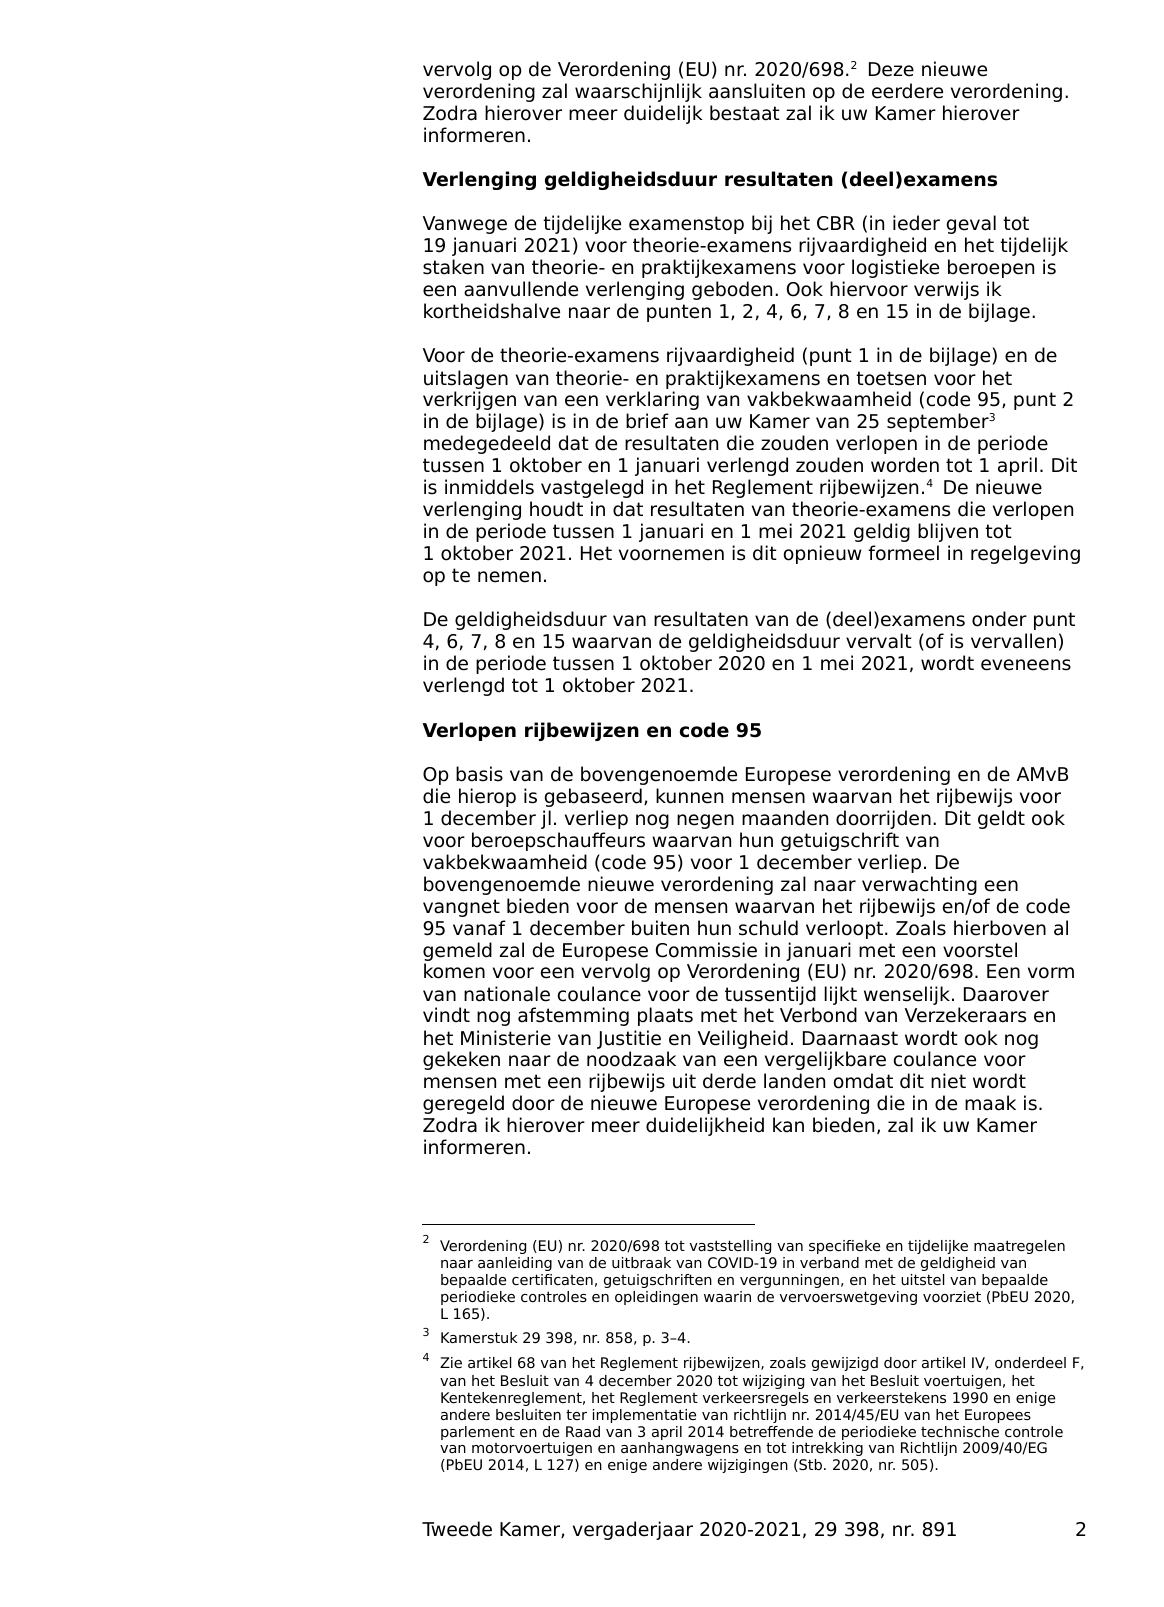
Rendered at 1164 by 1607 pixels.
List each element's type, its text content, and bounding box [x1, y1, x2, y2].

subtitle Verlopen rijbewijzen en code 95 [422, 719, 1087, 741]
text Kamerstuk 29 398, nr. 858, p. 3–4. [422, 1326, 1087, 1348]
text Zie artikel 68 van het Reglement rijbewijzen, zoals gewijzigd door artikel IV, onderdeel F, van het Besluit van 4 december 2020 tot wijziging van het Besluit voertuigen, het Kentekenreglement, het Reglement verkeersregels en verkeerstekens 1990 en enige andere besluiten ter implementatie van richtlijn nr. 2014/45/EU van het Europees parlement en de Raad van 3 april 2014 betreffende de periodieke technische controle van motorvoertuigen en aanhangwagens en tot intrekking van Richtlijn 2009/40/EG (PbEU 2014, L 127) en enige andere wijzigingen (Stb. 2020, nr. 505). [422, 1351, 1087, 1474]
text Vanwege de tijdelijke examenstop bij het CBR (in ieder geval tot 19 januari 2021) voor theorie-examens rijvaardigheid en het tijdelijk staken van theorie- en praktijkexamens voor logistieke beroepen is een aanvullende verlenging geboden. Ook hiervoor verwijs ik kortheidshalve naar de punten 1, 2, 4, 6, 7, 8 en 15 in de bijlage. [422, 213, 1087, 323]
text vervolg op de Verordening (EU) nr. 2020/698. Deze nieuwe verordening zal waarschijnlijk aansluiten op de eerdere verordening. Zodra hierover meer duidelijk bestaat zal ik uw Kamer hierover informeren. [422, 59, 1087, 147]
text Op basis van de bovengenoemde Europese verordening en de AMvB die hierop is gebaseerd, kunnen mensen waarvan het rijbewijs voor 1 december jl. verliep nog negen maanden doorrijden. Dit geldt ook voor beroepschauffeurs waarvan hun getuigschrift van vakbekwaamheid (code 95) voor 1 december verliep. De bovengenoemde nieuwe verordening zal naar verwachting een vangnet bieden voor de mensen waarvan het rijbewijs en/of de code 95 vanaf 1 december buiten hun schuld verloopt. Zoals hierboven al gemeld zal de Europese Commissie in januari met een voorstel komen voor een vervolg op Verordening (EU) nr. 2020/698. Een vorm van nationale coulance voor de tussentijd lijkt wenselijk. Daarover vindt nog afstemming plaats met het Verbond van Verzekeraars en het Ministerie van Justitie en Veiligheid. Daarnaast wordt ook nog gekeken naar de noodzaak van een vergelijkbare coulance voor mensen met een rijbewijs uit derde landen omdat dit niet wordt geregeld door de nieuwe Europese verordening die in de maak is. Zodra ik hierover meer duidelijkheid kan bieden, zal ik uw Kamer informeren. [422, 764, 1087, 1159]
text Voor de theorie-examens rijvaardigheid (punt 1 in de bijlage) en de uitslagen van theorie- en praktijkexamens en toetsen voor het verkrijgen van een verklaring van vakbekwaamheid (code 95, punt 2 in de bijlage) is in de brief aan uw Kamer van 25 september medegedeeld dat de resultaten die zouden verlopen in de periode tussen 1 oktober en 1 januari verlengd zouden worden tot 1 april. Dit is inmiddels vastgelegd in het Reglement rijbewijzen. De nieuwe verlenging houdt in dat resultaten van theorie-examens die verlopen in de periode tussen 1 januari en 1 mei 2021 geldig blijven tot 1 oktober 2021. Het voornemen is dit opnieuw formeel in regelgeving op te nemen. [422, 345, 1087, 587]
text Verordening (EU) nr. 2020/698 tot vaststelling van specifieke en tijdelijke maatregelen naar aanleiding van de uitbraak van COVID-19 in verband met de geldigheid van bepaalde certificaten, getuigschriften en vergunningen, en het uitstel van bepaalde periodieke controles en opleidingen waarin de vervoerswetgeving voorziet (PbEU 2020, L 165). [422, 1233, 1087, 1323]
subtitle Verlenging geldigheidsduur resultaten (deel)examens [422, 169, 1087, 191]
text De geldigheidsduur van resultaten van de (deel)examens onder punt 4, 6, 7, 8 en 15 waarvan de geldigheidsduur vervalt (of is vervallen) in de periode tussen 1 oktober 2020 en 1 mei 2021, wordt eveneens verlengd tot 1 oktober 2021. [422, 609, 1087, 697]
